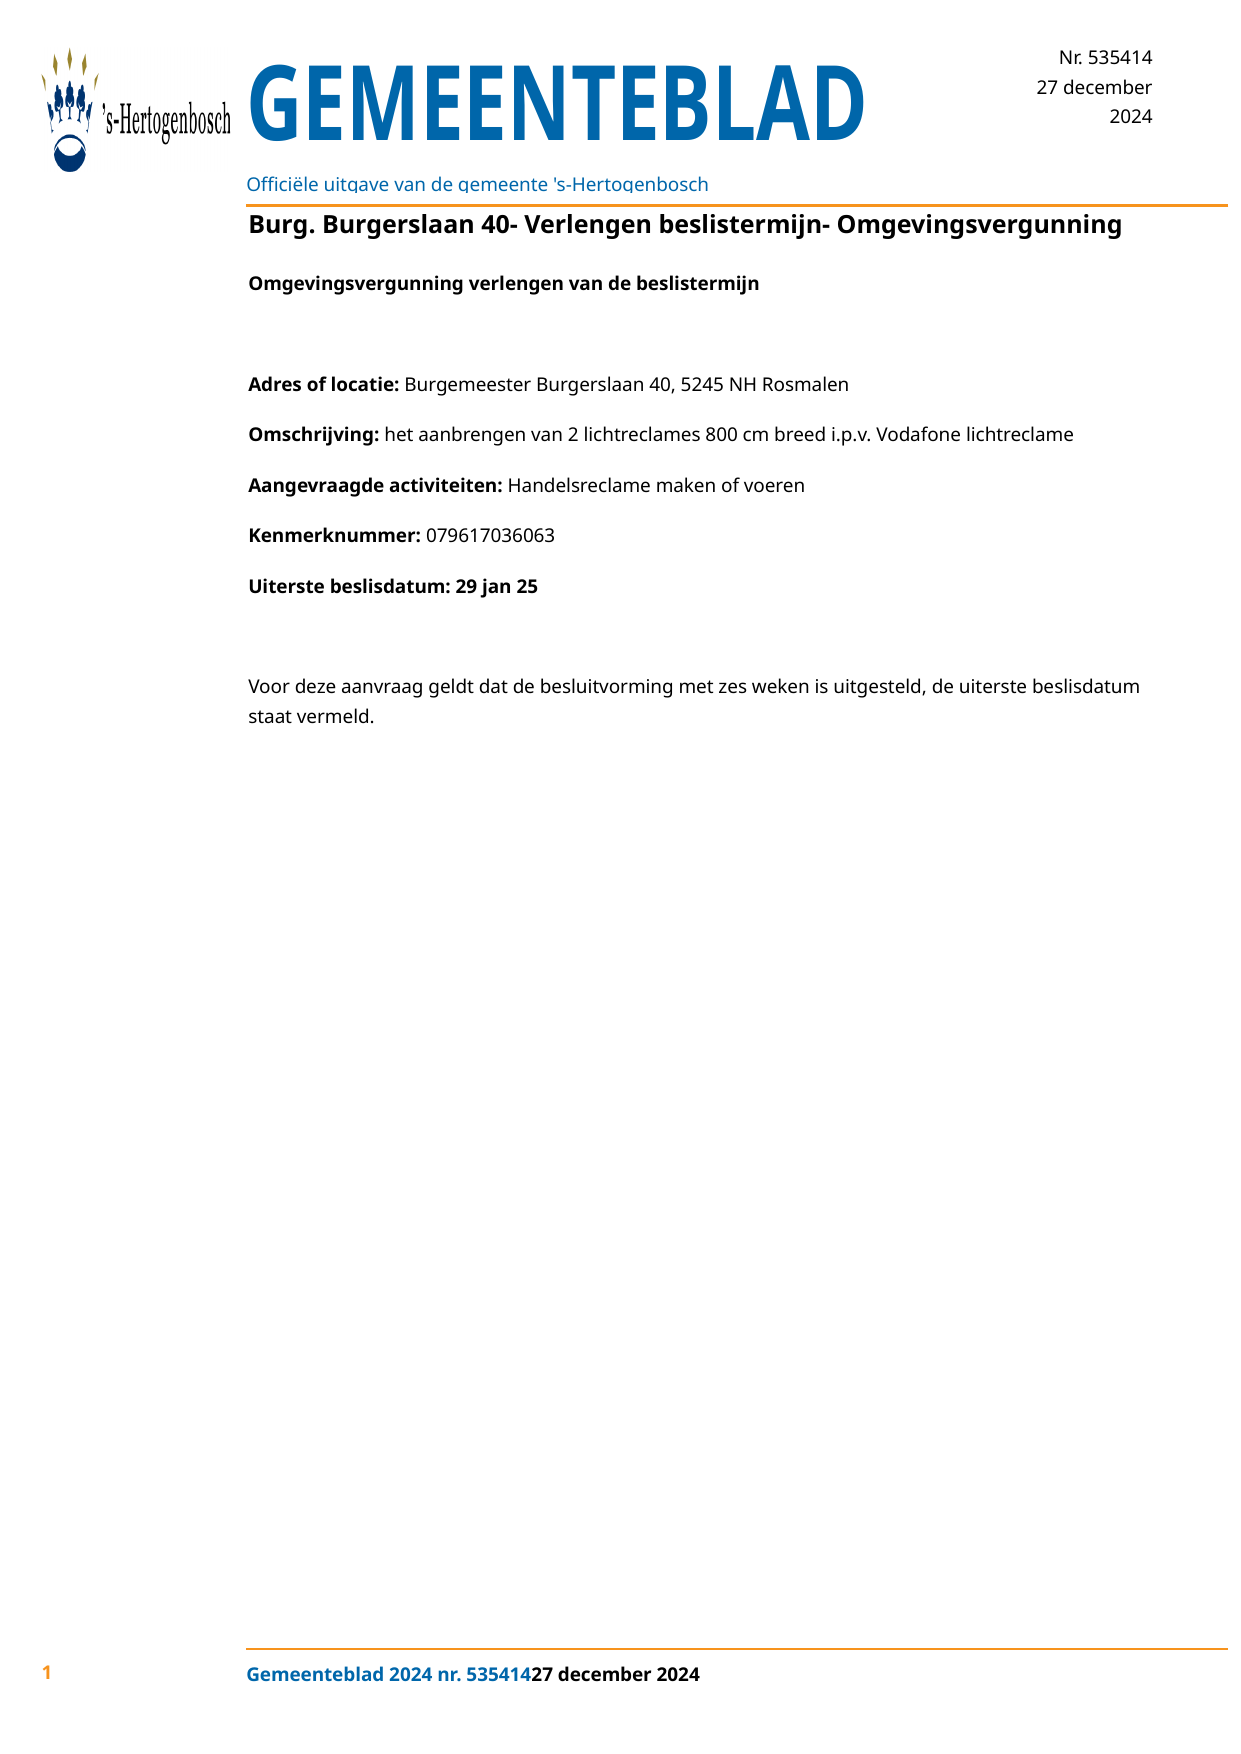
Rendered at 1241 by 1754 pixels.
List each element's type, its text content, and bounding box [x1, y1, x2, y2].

text Kenmerknummer: 079617036063 [248, 522, 1152, 548]
text Omschrijving: het aanbrengen van 2 lichtreclames 800 cm breed i.p.v. Vodafone lichtreclame [248, 422, 1152, 447]
text Burg. Burgerslaan 40- Verlengen beslistermijn- Omgevingsvergunning [248, 207, 1152, 241]
text Omgevingsvergunning verlengen van de beslistermijn [248, 270, 1152, 296]
text Adres of locatie: Burgemeester Burgerslaan 40, 5245 NH Rosmalen [248, 371, 1152, 397]
text Uiterste beslisdatum: 29 jan 25 [248, 573, 1152, 598]
picture [41, 47, 231, 172]
text Aangevraagde activiteiten: Handelsreclame maken of voeren [248, 472, 1152, 498]
text Voor deze aanvraag geldt dat de besluitvorming met zes weken is uitgesteld, de uiterste beslisdatum staat vermeld. [248, 674, 1152, 729]
